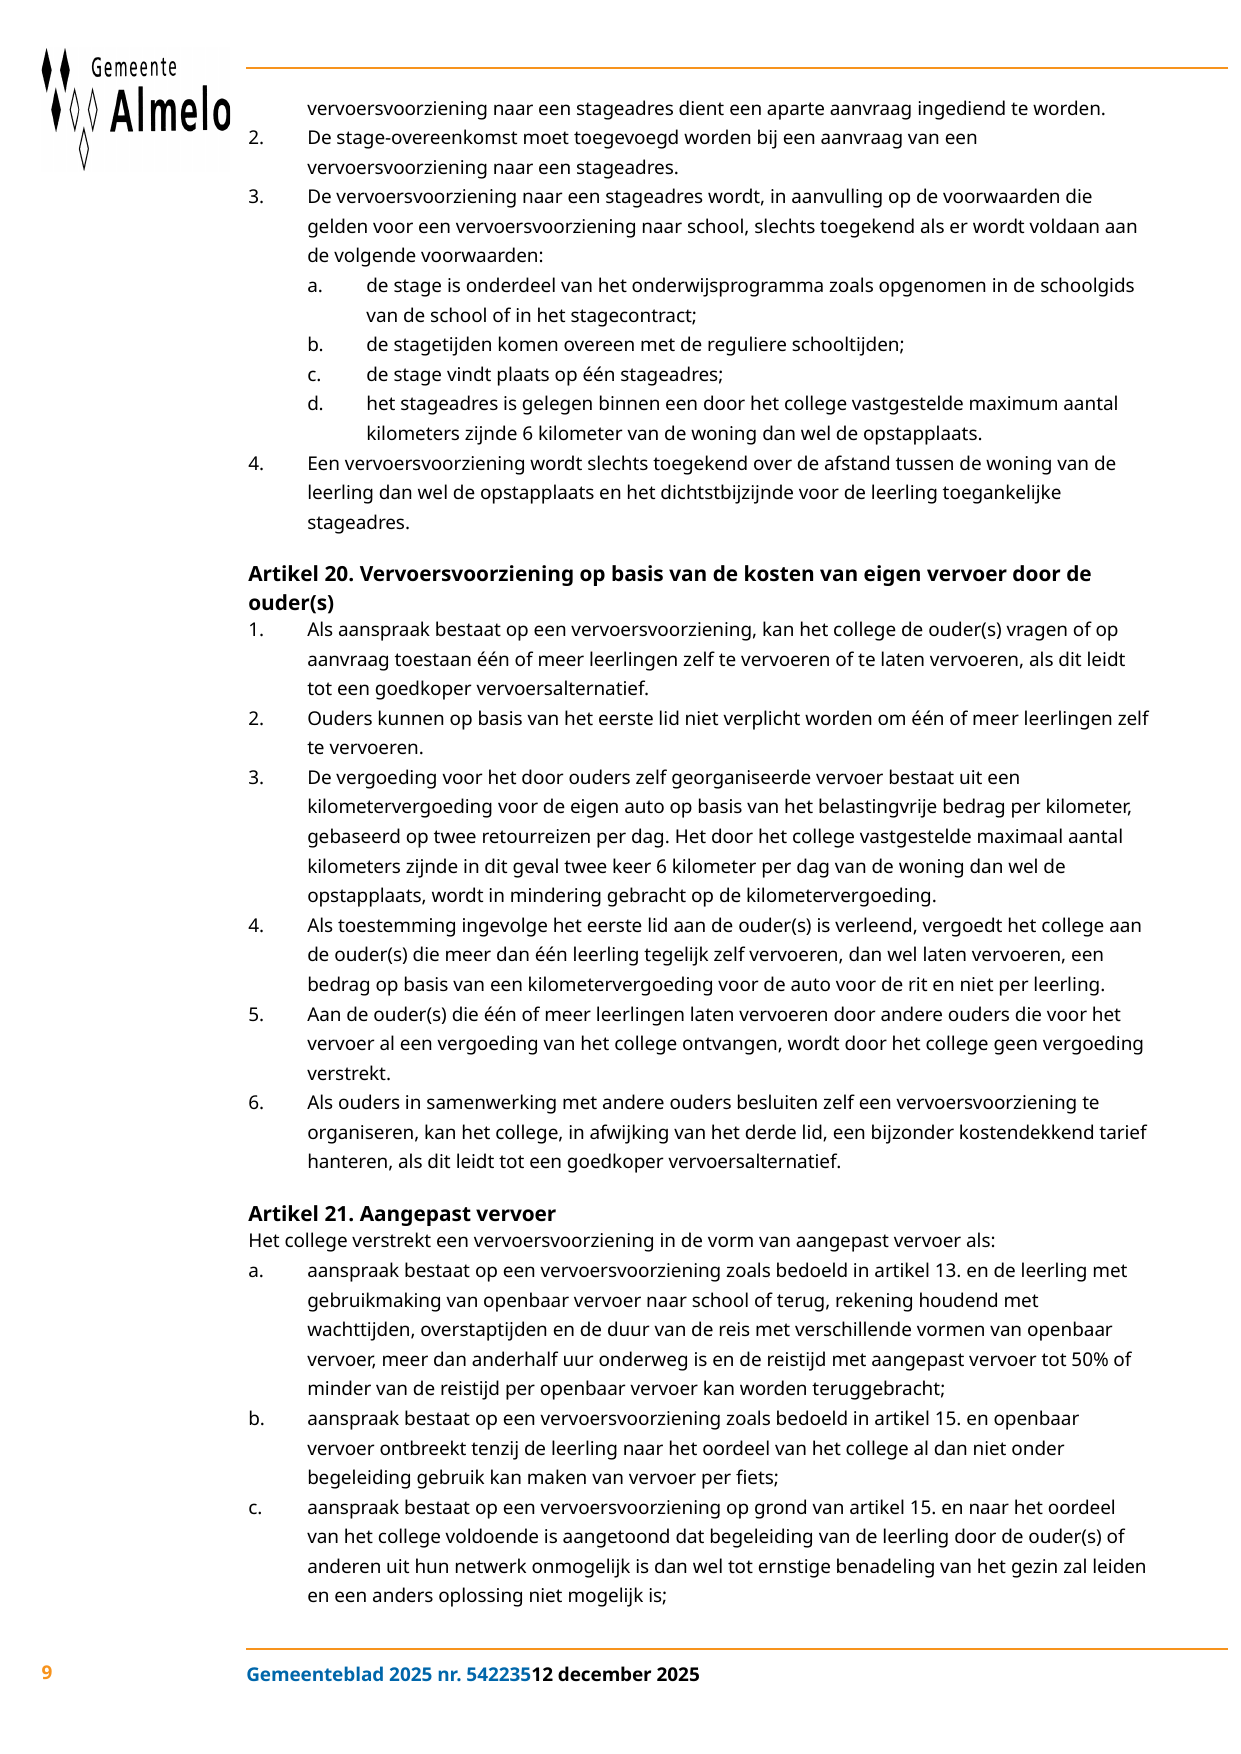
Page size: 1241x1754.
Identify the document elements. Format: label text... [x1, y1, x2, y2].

list aanspraak bestaat op een vervoersvoorziening op grond van artikel 15. en naar het oordeel van het college voldoende is aangetoond dat begeleiding van de leerling door de ouder(s) of anderen uit hun netwerk onmogelijk is dan wel tot ernstige benadeling van het gezin zal leiden en een anders oplossing niet mogelijk is; [248, 1494, 1152, 1608]
list Een vervoersvoorziening wordt slechts toegekend over de afstand tussen de woning van de leerling dan wel de opstapplaats en het dichtstbijzijnde voor de leerling toegankelijke stageadres. [248, 450, 1152, 535]
list De vergoeding voor het door ouders zelf georganiseerde vervoer bestaat uit een kilometervergoeding voor de eigen auto op basis van het belastingvrije bedrag per kilometer, gebaseerd op twee retourreizen per dag. Het door het college vastgestelde maximaal aantal kilometers zijnde in dit geval twee keer 6 kilometer per dag van de woning dan wel de opstapplaats, wordt in mindering gebracht op de kilometervergoeding. [248, 764, 1152, 908]
picture [41, 47, 231, 172]
list Als toestemming ingevolge het eerste lid aan de ouder(s) is verleend, vergoedt het college aan de ouder(s) die meer dan één leerling tegelijk zelf vervoeren, dan wel laten vervoeren, een bedrag op basis van een kilometervergoeding voor de auto voor de rit en niet per leerling. [248, 912, 1152, 997]
list de stagetijden komen overeen met de reguliere schooltijden; [307, 331, 1152, 357]
text Artikel 20. Vervoersvoorziening op basis van de kosten van eigen vervoer door de ouder(s) [248, 559, 1152, 616]
list De stage-overeenkomst moet toegevoegd worden bij een aanvraag van een vervoersvoorziening naar een stageadres. [248, 124, 1152, 180]
list aanspraak bestaat op een vervoersvoorziening zoals bedoeld in artikel 15. en openbaar vervoer ontbreekt tenzij de leerling naar het oordeel van het college al dan niet onder begeleiding gebruik kan maken van vervoer per fiets; [248, 1405, 1152, 1490]
text Het college verstrekt een vervoersvoorziening in de vorm van aangepast vervoer als: [248, 1228, 1152, 1253]
list de stage vindt plaats op één stageadres; [307, 361, 1152, 387]
list De vervoersvoorziening naar een stageadres wordt, in aanvulling op de voorwaarden die gelden voor een vervoersvoorziening naar school, slechts toegekend als er wordt voldaan aan de volgende voorwaarden: [248, 183, 1152, 268]
list vervoersvoorziening naar een stageadres dient een aparte aanvraag ingediend te worden. [248, 95, 1152, 121]
list Als aanspraak bestaat op een vervoersvoorziening, kan het college de ouder(s) vragen of op aanvraag toestaan één of meer leerlingen zelf te vervoeren of te laten vervoeren, als dit leidt tot een goedkoper vervoersalternatief. [248, 616, 1152, 701]
list Als ouders in samenwerking met andere ouders besluiten zelf een vervoersvoorziening te organiseren, kan het college, in afwijking van het derde lid, een bijzonder kostendekkend tarief hanteren, als dit leidt tot een goedkoper vervoersalternatief. [248, 1089, 1152, 1174]
list het stageadres is gelegen binnen een door het college vastgestelde maximum aantal kilometers zijnde 6 kilometer van de woning dan wel de opstapplaats. [307, 391, 1152, 446]
list Ouders kunnen op basis van het eerste lid niet verplicht worden om één of meer leerlingen zelf te vervoeren. [248, 705, 1152, 760]
text Artikel 21. Aangepast vervoer [248, 1199, 1152, 1228]
list Aan de ouder(s) die één of meer leerlingen laten vervoeren door andere ouders die voor het vervoer al een vergoeding van het college ontvangen, wordt door het college geen vergoeding verstrekt. [248, 1001, 1152, 1086]
list de stage is onderdeel van het onderwijsprogramma zoals opgenomen in de schoolgids van de school of in het stagecontract; [307, 272, 1152, 328]
list aanspraak bestaat op een vervoersvoorziening zoals bedoeld in artikel 13. en de leerling met gebruikmaking van openbaar vervoer naar school of terug, rekening houdend met wachttijden, overstaptijden en de duur van de reis met verschillende vormen van openbaar vervoer, meer dan anderhalf uur onderweg is en de reistijd met aangepast vervoer tot 50% of minder van de reistijd per openbaar vervoer kan worden teruggebracht; [248, 1257, 1152, 1401]
